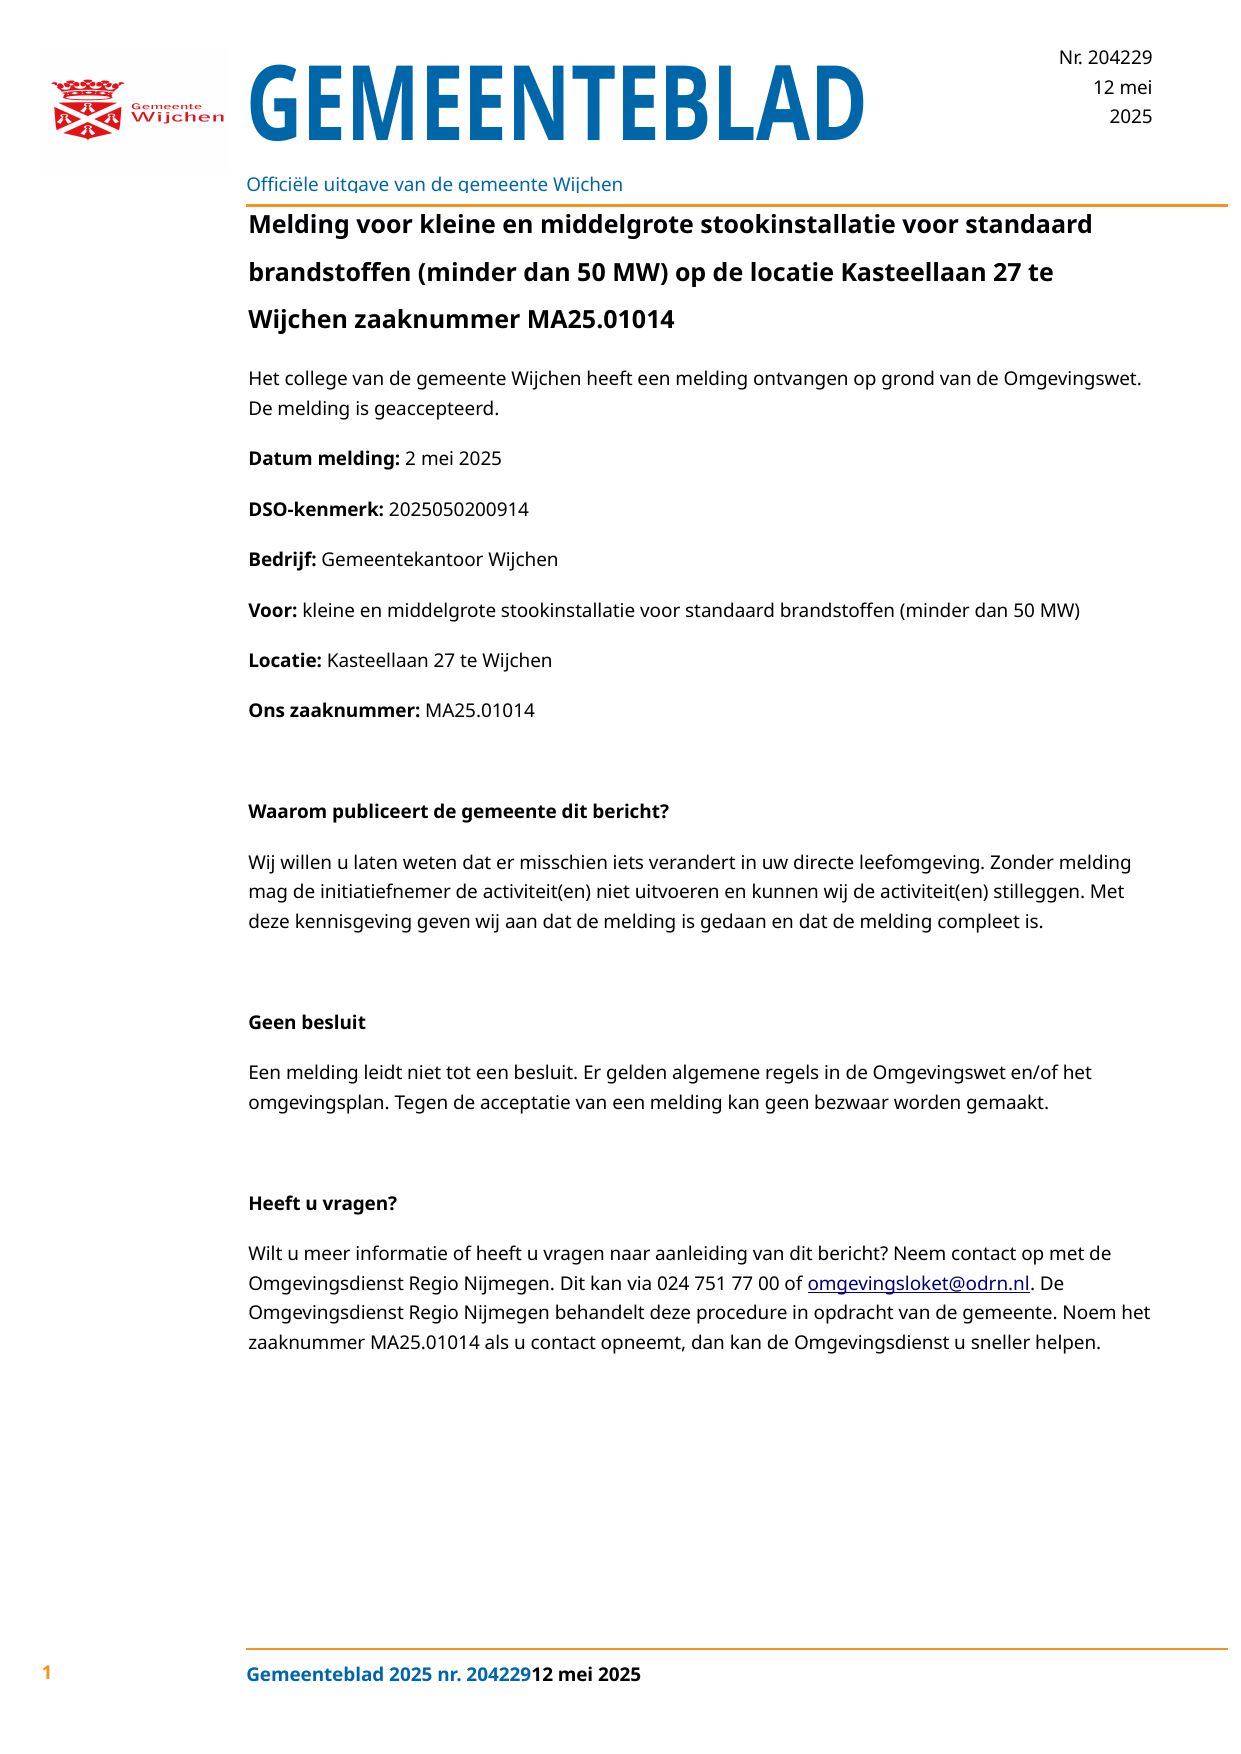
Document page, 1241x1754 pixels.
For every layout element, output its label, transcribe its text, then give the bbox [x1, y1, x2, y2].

text Geen besluit [248, 1009, 1152, 1034]
text Heeft u vragen? [248, 1190, 1152, 1215]
text Bedrijf: Gemeentekantoor Wijchen [248, 546, 1152, 572]
text Ons zaaknummer: MA25.01014 [248, 698, 1152, 723]
text Melding voor kleine en middelgrote stookinstallatie voor standaard brandstoffen (minder dan 50 MW) op de locatie Kasteellaan 27 te Wijchen zaaknummer MA25.01014 [248, 207, 1152, 336]
text Locatie: Kasteellaan 27 te Wijchen [248, 647, 1152, 673]
picture [41, 47, 231, 172]
text Een melding leidt niet tot een besluit. Er gelden algemene regels in de Omgevingswet en/of het omgevingsplan. Tegen de acceptatie van een melding kan geen bezwaar worden gemaakt. [248, 1059, 1152, 1114]
text Voor: kleine en middelgrote stookinstallatie voor standaard brandstoffen (minder dan 50 MW) [248, 597, 1152, 622]
text DSO-kenmerk: 2025050200914 [248, 496, 1152, 522]
text Het college van de gemeente Wijchen heeft een melding ontvangen op grond van de Omgevingswet. De melding is geaccepteerd. [248, 366, 1152, 421]
text Waarom publiceert de gemeente dit bericht? [248, 798, 1152, 824]
text Datum melding: 2 mei 2025 [248, 446, 1152, 471]
text Wilt u meer informatie of heeft u vragen naar aanleiding van dit bericht? Neem contact op met de Omgevingsdienst Regio Nijmegen. Dit kan via 024 751 77 00 of omgevingsloket@odrn.nl. De Omgevingsdienst Regio Nijmegen behandelt deze procedure in opdracht van de gemeente. Noem het zaaknummer MA25.01014 als u contact opneemt, dan kan de Omgevingsdienst u sneller helpen. [248, 1240, 1152, 1354]
text Wij willen u laten weten dat er misschien iets verandert in uw directe leefomgeving. Zonder melding mag de initiatiefnemer de activiteit(en) niet uitvoeren en kunnen wij de activiteit(en) stilleggen. Met deze kennisgeving geven wij aan dat de melding is gedaan en dat de melding compleet is. [248, 849, 1152, 934]
